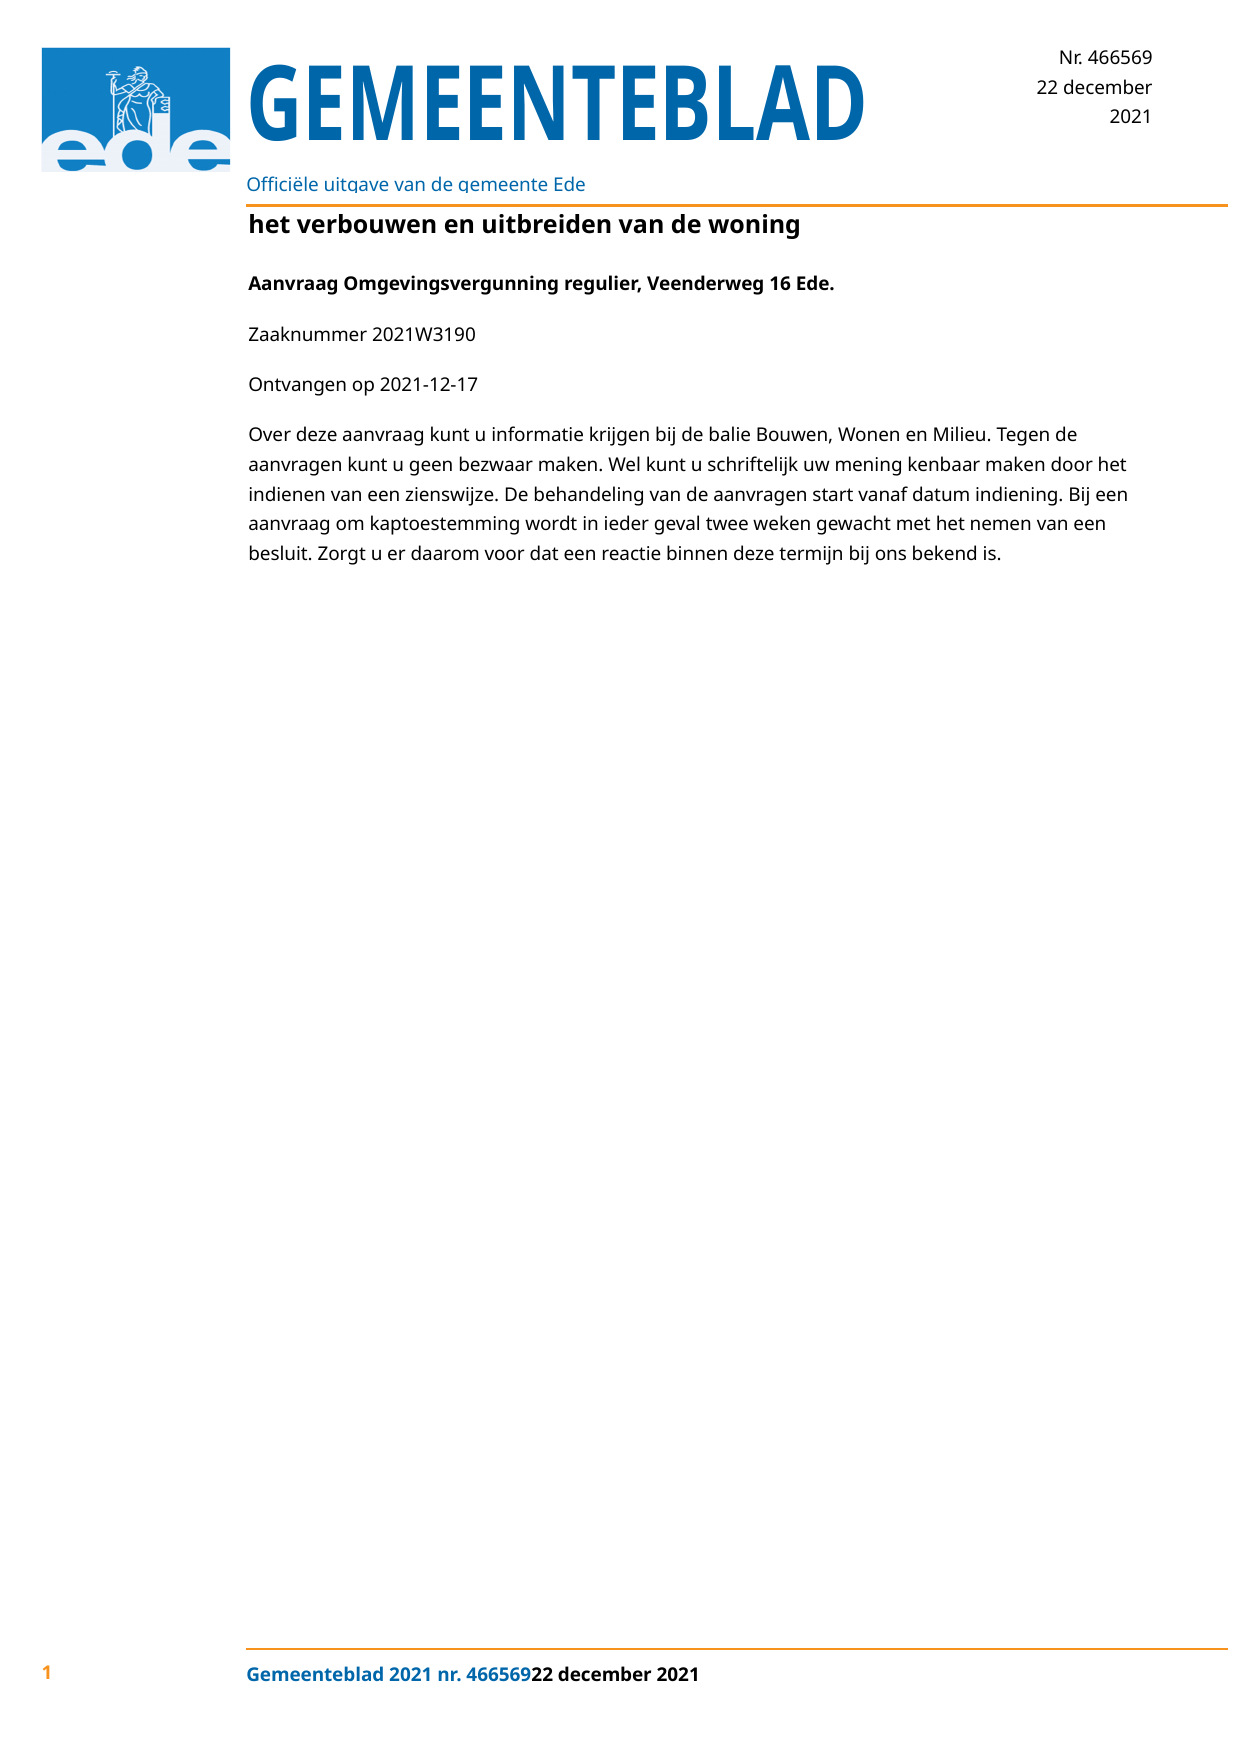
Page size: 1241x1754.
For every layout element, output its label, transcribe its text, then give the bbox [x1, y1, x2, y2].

text Zaaknummer 2021W3190 [248, 321, 1152, 346]
text Ontvangen op 2021-12-17 [248, 371, 1152, 397]
text het verbouwen en uitbreiden van de woning [248, 207, 1152, 241]
text Aanvraag Omgevingsvergunning regulier, Veenderweg 16 Ede. [248, 270, 1152, 296]
picture [41, 47, 231, 172]
text Over deze aanvraag kunt u informatie krijgen bij de balie Bouwen, Wonen en Milieu. Tegen de aanvragen kunt u geen bezwaar maken. Wel kunt u schriftelijk uw mening kenbaar maken door het indienen van een zienswijze. De behandeling van de aanvragen start vanaf datum indiening. Bij een aanvraag om kaptoestemming wordt in ieder geval twee weken gewacht met het nemen van een besluit. Zorgt u er daarom voor dat een reactie binnen deze termijn bij ons bekend is. [248, 422, 1152, 566]
